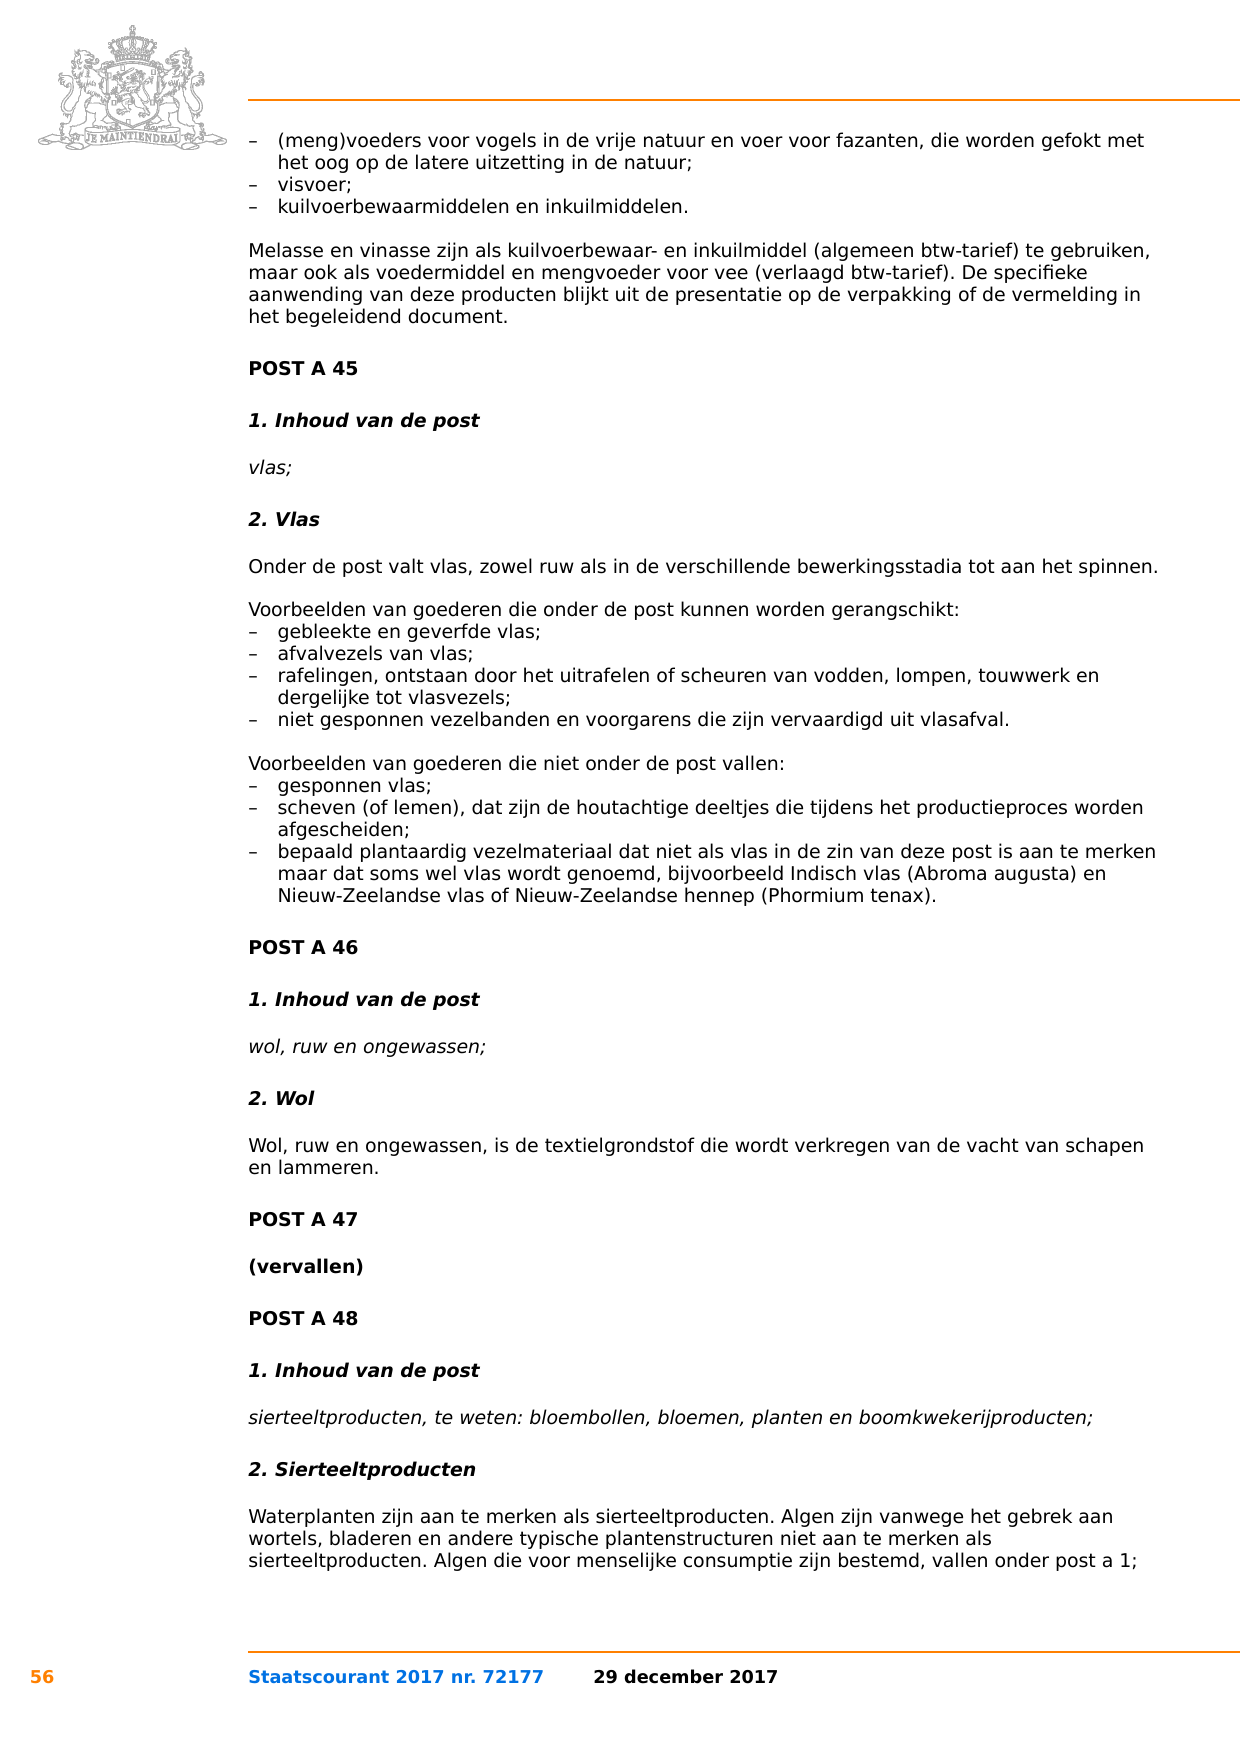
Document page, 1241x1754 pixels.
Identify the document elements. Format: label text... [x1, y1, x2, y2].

text – (meng)voeders voor vogels in de vrije natuur en voer voor fazanten, die worden gefokt met het oog op de latere uitzetting in de natuur; [248, 130, 1163, 174]
text Voorbeelden van goederen die niet onder de post vallen: [248, 753, 1163, 775]
subtitle POST A 48 [248, 1308, 1163, 1330]
subtitle 2. Wol [248, 1088, 1163, 1110]
text vlas; [248, 457, 1163, 478]
text – gebleekte en geverfde vlas; [248, 621, 1163, 643]
text – niet gesponnen vezelbanden en voorgarens die zijn vervaardigd uit vlasafval. [248, 709, 1163, 731]
subtitle 2. Sierteeltproducten [248, 1459, 1163, 1481]
text – rafelingen, ontstaan door het uitrafelen of scheuren van vodden, lompen, touwwerk en dergelijke tot vlasvezels; [248, 665, 1163, 709]
subtitle 1. Inhoud van de post [248, 1360, 1163, 1382]
text – afvalvezels van vlas; [248, 643, 1163, 665]
text – gesponnen vlas; [248, 775, 1163, 797]
subtitle 1. Inhoud van de post [248, 409, 1163, 432]
text (vervallen) [248, 1256, 1163, 1278]
text Wol, ruw en ongewassen, is de textielgrondstof die wordt verkregen van de vacht van schapen en lammeren. [248, 1135, 1163, 1179]
picture [38, 25, 227, 150]
text Onder de post valt vlas, zowel ruw als in de verschillende bewerkingsstadia tot aan het spinnen. [248, 556, 1163, 577]
text sierteeltproducten, te weten: bloembollen, bloemen, planten en boomkwekerijproducten; [248, 1407, 1163, 1429]
text – kuilvoerbewaarmiddelen en inkuilmiddelen. [248, 196, 1163, 218]
text Melasse en vinasse zijn als kuilvoerbewaar- en inkuilmiddel (algemeen btw-tarief) te gebruiken, maar ook als voedermiddel en mengvoeder voor vee (verlaagd btw-tarief). De specifieke aanwending van deze producten blijkt uit de presentatie op de verpakking of de vermelding in het begeleidend document. [248, 240, 1163, 328]
text – bepaald plantaardig vezelmateriaal dat niet als vlas in de zin van deze post is aan te merken maar dat soms wel vlas wordt genoemd, bijvoorbeeld Indisch vlas (Abroma augusta) en Nieuw-Zeelandse vlas of Nieuw-Zeelandse hennep (Phormium tenax). [248, 841, 1163, 907]
subtitle 2. Vlas [248, 508, 1163, 531]
text wol, ruw en ongewassen; [248, 1036, 1163, 1058]
text – visvoer; [248, 174, 1163, 196]
text Voorbeelden van goederen die onder de post kunnen worden gerangschikt: [248, 599, 1163, 621]
text Waterplanten zijn aan te merken als sierteeltproducten. Algen zijn vanwege het gebrek aan wortels, bladeren en andere typische plantenstructuren niet aan te merken als sierteeltproducten. Algen die voor menselijke consumptie zijn bestemd, vallen onder post a 1; [248, 1506, 1163, 1572]
subtitle POST A 46 [248, 937, 1163, 959]
subtitle 1. Inhoud van de post [248, 989, 1163, 1011]
text – scheven (of lemen), dat zijn de houtachtige deeltjes die tijdens het productieproces worden afgescheiden; [248, 797, 1163, 841]
subtitle POST A 47 [248, 1209, 1163, 1231]
subtitle POST A 45 [248, 358, 1163, 379]
